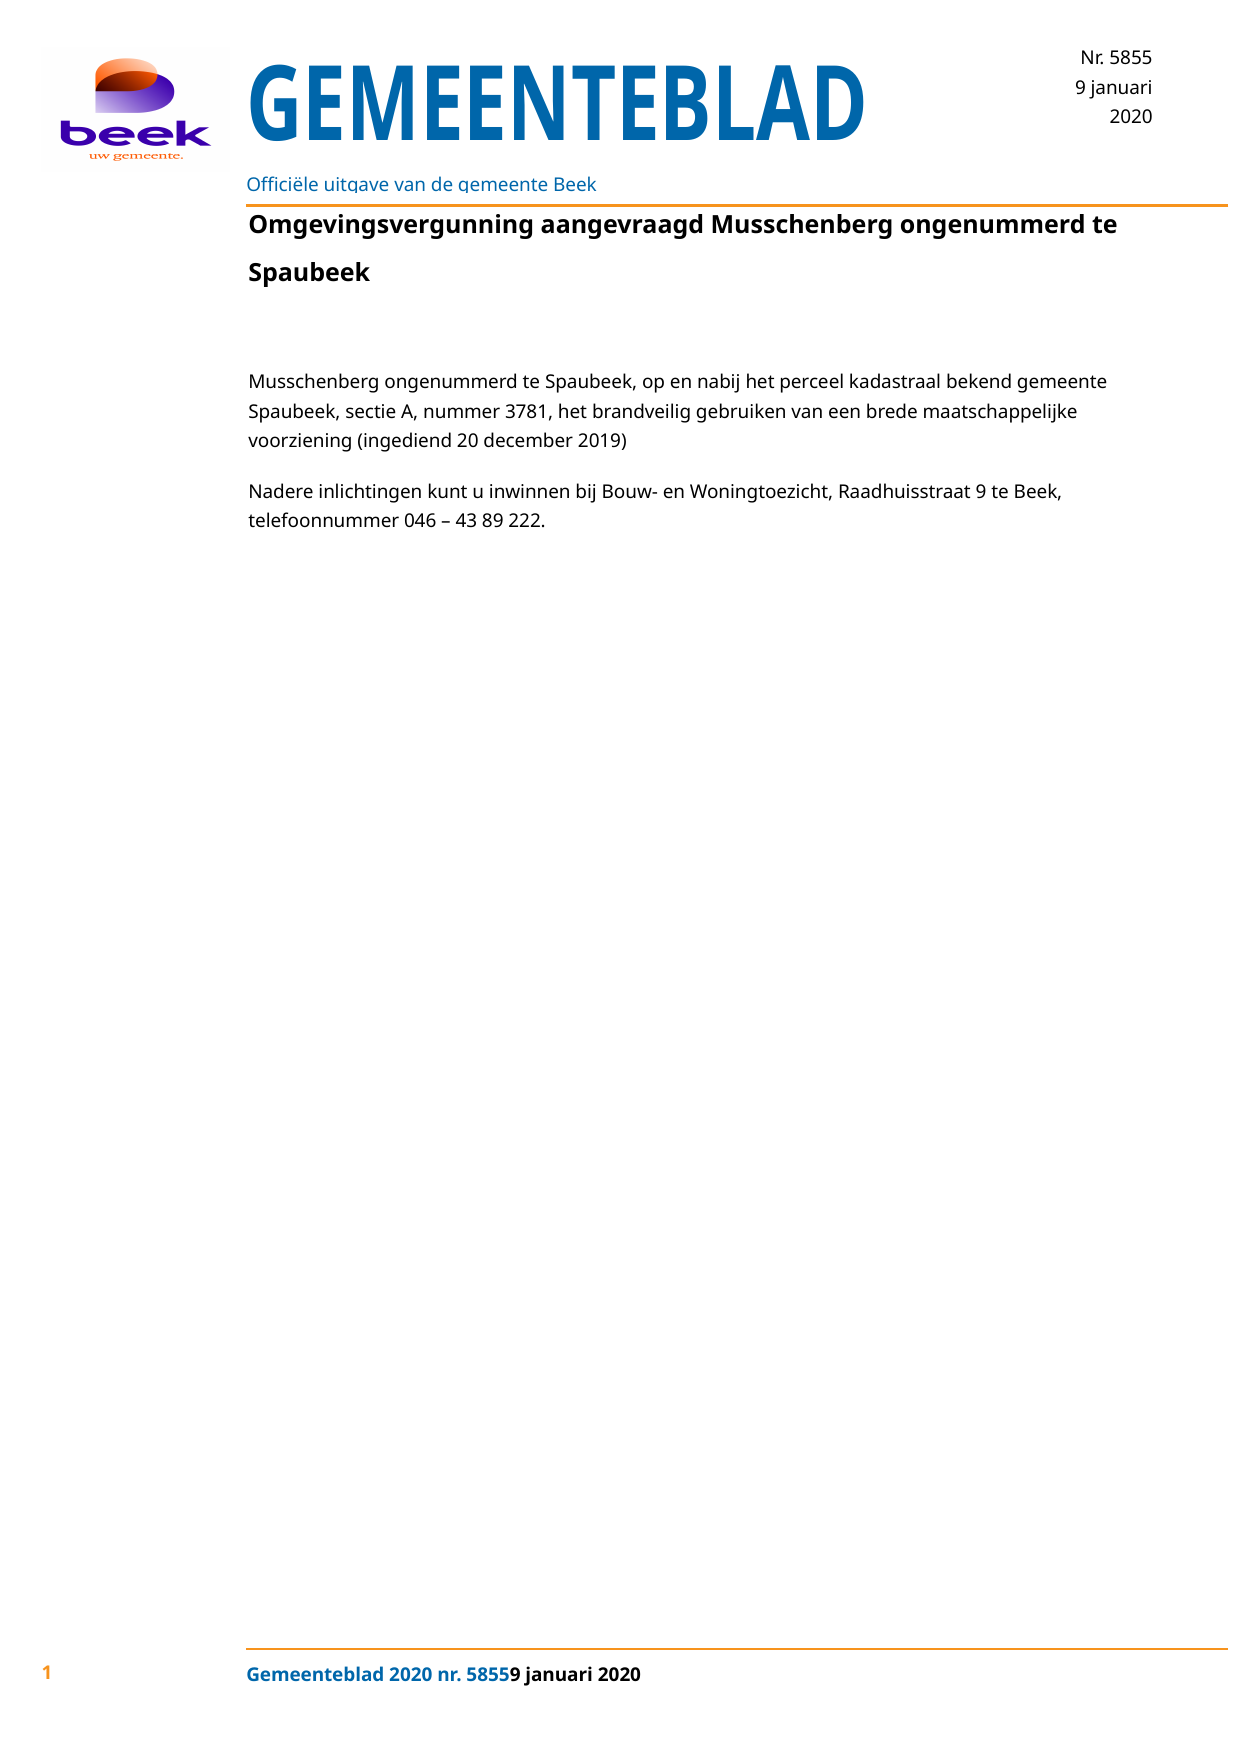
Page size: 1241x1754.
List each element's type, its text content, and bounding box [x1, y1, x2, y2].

text Musschenberg ongenummerd te Spaubeek, op en nabij het perceel kadastraal bekend gemeente Spaubeek, sectie A, nummer 3781, het brandveilig gebruiken van een brede maatschappelijke voorziening (ingediend 20 december 2019) [248, 368, 1152, 453]
text Omgevingsvergunning aangevraagd Musschenberg ongenummerd te Spaubeek [248, 207, 1152, 288]
picture [41, 47, 231, 172]
text Nadere inlichtingen kunt u inwinnen bij Bouw- en Woningtoezicht, Raadhuisstraat 9 te Beek, telefoonnummer 046 – 43 89 222. [248, 478, 1152, 533]
